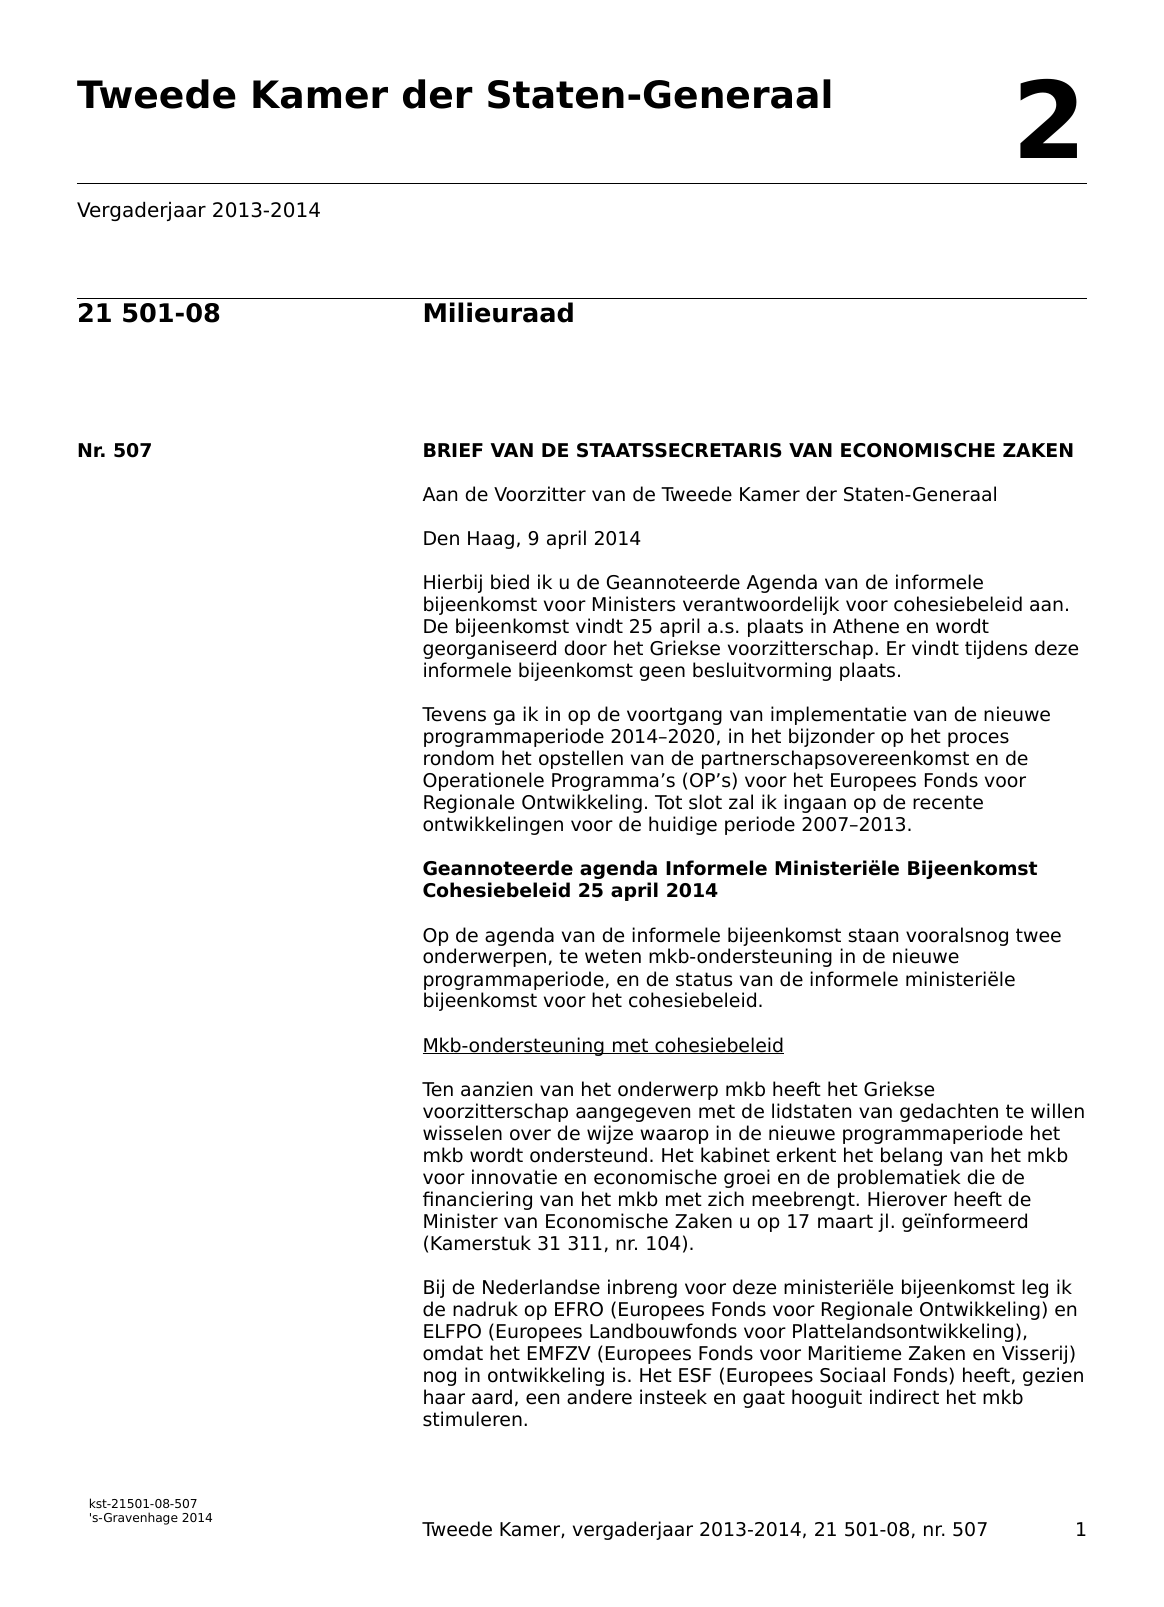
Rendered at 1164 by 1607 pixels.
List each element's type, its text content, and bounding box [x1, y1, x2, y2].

text Tevens ga ik in op de voortgang van implementatie van de nieuwe programmaperiode 2014–2020, in het bijzonder op het proces rondom het opstellen van de partnerschapsovereenkomst en de Operationele Programma’s (OP’s) voor het Europees Fonds voor Regionale Ontwikkeling. Tot slot zal ik ingaan op de recente ontwikkelingen voor de huidige periode 2007–2013. [422, 704, 1087, 836]
subtitle Nr. 507 BRIEF VAN DE STAATSSECRETARIS VAN ECONOMISCHE ZAKEN [77, 440, 1087, 462]
text Hierbij bied ik u de Geannoteerde Agenda van de informele bijeenkomst voor Ministers verantwoordelijk voor cohesiebeleid aan. De bijeenkomst vindt 25 april a.s. plaats in Athene en wordt georganiseerd door het Griekse voorzitterschap. Er vindt tijdens deze informele bijeenkomst geen besluitvorming plaats. [422, 572, 1087, 682]
text 's-Gravenhage 2014 [88, 1511, 323, 1525]
table_cell Vergaderjaar 2013-2014 [77, 184, 1087, 298]
table_header Tweede Kamer der Staten-Generaal [77, 59, 886, 183]
text kst-21501-08-507 [88, 1497, 323, 1511]
subtitle 21 501-08 Milieuraad [77, 299, 1087, 329]
subtitle Geannoteerde agenda Informele Ministeriële Bijeenkomst Cohesiebeleid 25 april 2014 [422, 858, 1087, 902]
text Ten aanzien van het onderwerp mkb heeft het Griekse voorzitterschap aangegeven met de lidstaten van gedachten te willen wisselen over de wijze waarop in de nieuwe programmaperiode het mkb wordt ondersteund. Het kabinet erkent het belang van het mkb voor innovatie en economische groei en de problematiek die de financiering van het mkb met zich meebrengt. Hierover heeft de Minister van Economische Zaken u op 17 maart jl. geïnformeerd (Kamerstuk 31 311, nr. 104). [422, 1079, 1087, 1254]
table_header 2 [886, 59, 1087, 183]
text Bij de Nederlandse inbreng voor deze ministeriële bijeenkomst leg ik de nadruk op EFRO (Europees Fonds voor Regionale Ontwikkeling) en ELFPO (Europees Landbouwfonds voor Plattelandsontwikkeling), omdat het EMFZV (Europees Fonds voor Maritieme Zaken en Visserij) nog in ontwikkeling is. Het ESF (Europees Sociaal Fonds) heeft, gezien haar aard, een andere insteek en gaat hooguit indirect het mkb stimuleren. [422, 1277, 1087, 1431]
text Den Haag, 9 april 2014 [422, 528, 1087, 550]
text Aan de Voorzitter van de Tweede Kamer der Staten-Generaal [422, 484, 1087, 506]
text Op de agenda van de informele bijeenkomst staan vooralsnog twee onderwerpen, te weten mkb-ondersteuning in de nieuwe programmaperiode, en de status van de informele ministeriële bijeenkomst voor het cohesiebeleid. [422, 924, 1087, 1012]
subtitle Mkb-ondersteuning met cohesiebeleid [422, 1034, 1087, 1057]
